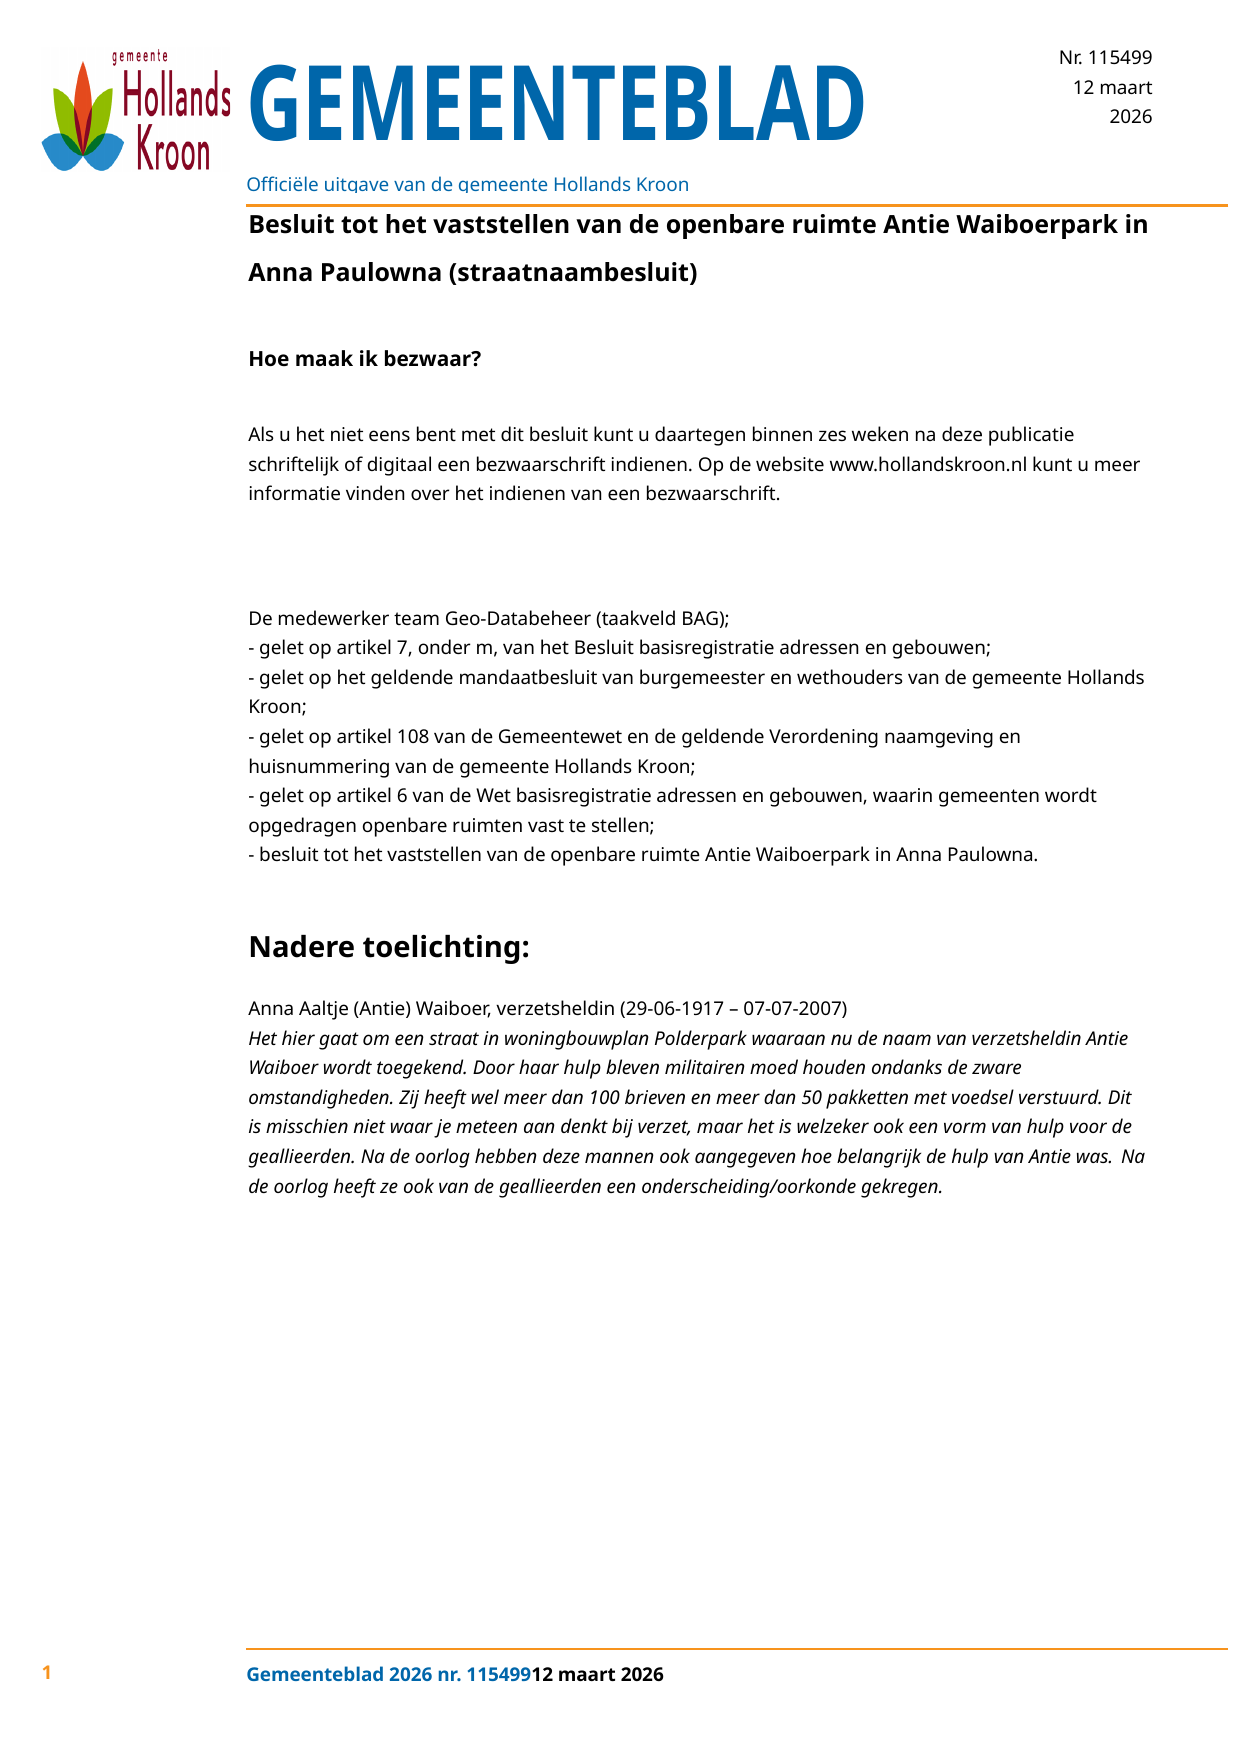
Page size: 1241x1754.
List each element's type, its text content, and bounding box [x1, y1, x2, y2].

text - gelet op artikel 108 van de Gemeentewet en de geldende Verordening naamgeving en huisnummering van de gemeente Hollands Kroon; [248, 723, 1152, 779]
text - gelet op het geldende mandaatbesluit van burgemeester en wethouders van de gemeente Hollands Kroon; [248, 664, 1152, 719]
text Hoe maak ik bezwaar? [248, 344, 1152, 372]
text Nadere toelichting: [248, 927, 1152, 966]
text Het hier gaat om een straat in woningbouwplan Polderpark waaraan nu de naam van verzetsheldin Antie Waiboer wordt toegekend. Door haar hulp bleven militairen moed houden ondanks de zware omstandigheden. Zij heeft wel meer dan 100 brieven en meer dan 50 pakketten met voedsel verstuurd. Dit is misschien niet waar je meteen aan denkt bij verzet, maar het is welzeker ook een vorm van hulp voor de geallieerden. Na de oorlog hebben deze mannen ook aangegeven hoe belangrijk de hulp van Antie was. Na de oorlog heeft ze ook van de geallieerden een onderscheiding/oorkonde gekregen. [248, 1025, 1152, 1199]
text - besluit tot het vaststellen van de openbare ruimte Antie Waiboerpark in Anna Paulowna. [248, 842, 1152, 867]
text - gelet op artikel 7, onder m, van het Besluit basisregistratie adressen en gebouwen; [248, 634, 1152, 660]
picture [41, 47, 231, 172]
text - gelet op artikel 6 van de Wet basisregistratie adressen en gebouwen, waarin gemeenten wordt opgedragen openbare ruimten vast te stellen; [248, 782, 1152, 838]
text De medewerker team Geo-Databeheer (taakveld BAG); [248, 605, 1152, 631]
text Besluit tot het vaststellen van de openbare ruimte Antie Waiboerpark in Anna Paulowna (straatnaambesluit) [248, 207, 1152, 288]
text Als u het niet eens bent met dit besluit kunt u daartegen binnen zes weken na deze publicatie schriftelijk of digitaal een bezwaarschrift indienen. Op de website www.hollandskroon.nl kunt u meer informatie vinden over het indienen van een bezwaarschrift. [248, 421, 1152, 506]
text Anna Aaltje (Antie) Waiboer, verzetsheldin (29-06-1917 – 07-07-2007) [248, 995, 1152, 1021]
